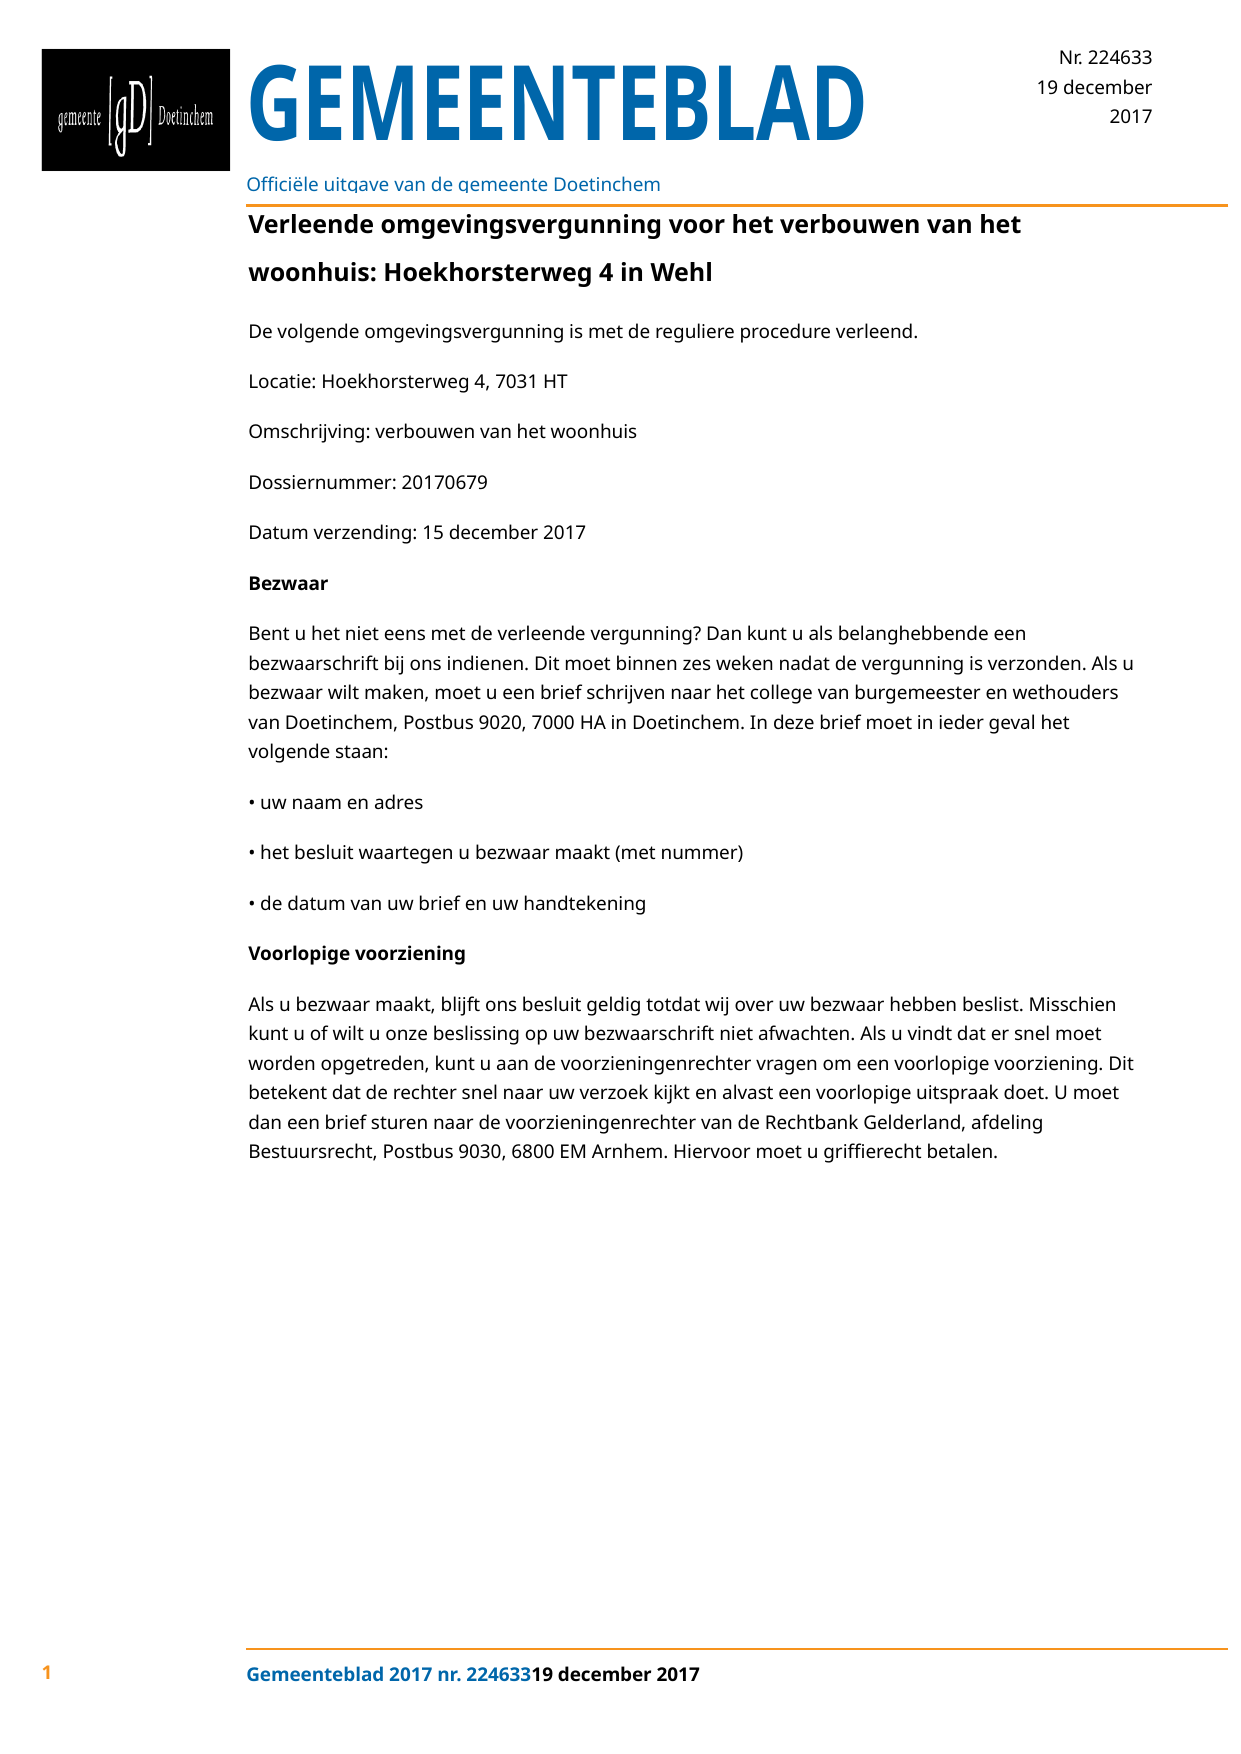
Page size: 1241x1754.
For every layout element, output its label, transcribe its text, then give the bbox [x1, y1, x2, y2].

text Verleende omgevingsvergunning voor het verbouwen van het woonhuis: Hoekhorsterweg 4 in Wehl [248, 207, 1152, 288]
text • het besluit waartegen u bezwaar maakt (met nummer) [248, 839, 1152, 865]
text Datum verzending: 15 december 2017 [248, 519, 1152, 545]
text Dossiernummer: 20170679 [248, 469, 1152, 495]
text Locatie: Hoekhorsterweg 4, 7031 HT [248, 368, 1152, 394]
picture [41, 47, 231, 172]
text • de datum van uw brief en uw handtekening [248, 890, 1152, 916]
text Voorlopige voorziening [248, 940, 1152, 966]
text Bezwaar [248, 570, 1152, 596]
text Als u bezwaar maakt, blijft ons besluit geldig totdat wij over uw bezwaar hebben beslist. Misschien kunt u of wilt u onze beslissing op uw bezwaarschrift niet afwachten. Als u vindt dat er snel moet worden opgetreden, kunt u aan de voorzieningenrechter vragen om een voorlopige voorziening. Dit betekent dat de rechter snel naar uw verzoek kijkt en alvast een voorlopige uitspraak doet. U moet dan een brief sturen naar de voorzieningenrechter van de Rechtbank Gelderland, afdeling Bestuursrecht, Postbus 9030, 6800 EM Arnhem. Hiervoor moet u griffierecht betalen. [248, 991, 1152, 1164]
text Bent u het niet eens met de verleende vergunning? Dan kunt u als belanghebbende een bezwaarschrift bij ons indienen. Dit moet binnen zes weken nadat de vergunning is verzonden. Als u bezwaar wilt maken, moet u een brief schrijven naar het college van burgemeester en wethouders van Doetinchem, Postbus 9020, 7000 HA in Doetinchem. In deze brief moet in ieder geval het volgende staan: [248, 620, 1152, 764]
text • uw naam en adres [248, 789, 1152, 815]
text Omschrijving: verbouwen van het woonhuis [248, 419, 1152, 444]
text De volgende omgevingsvergunning is met de reguliere procedure verleend. [248, 318, 1152, 344]
